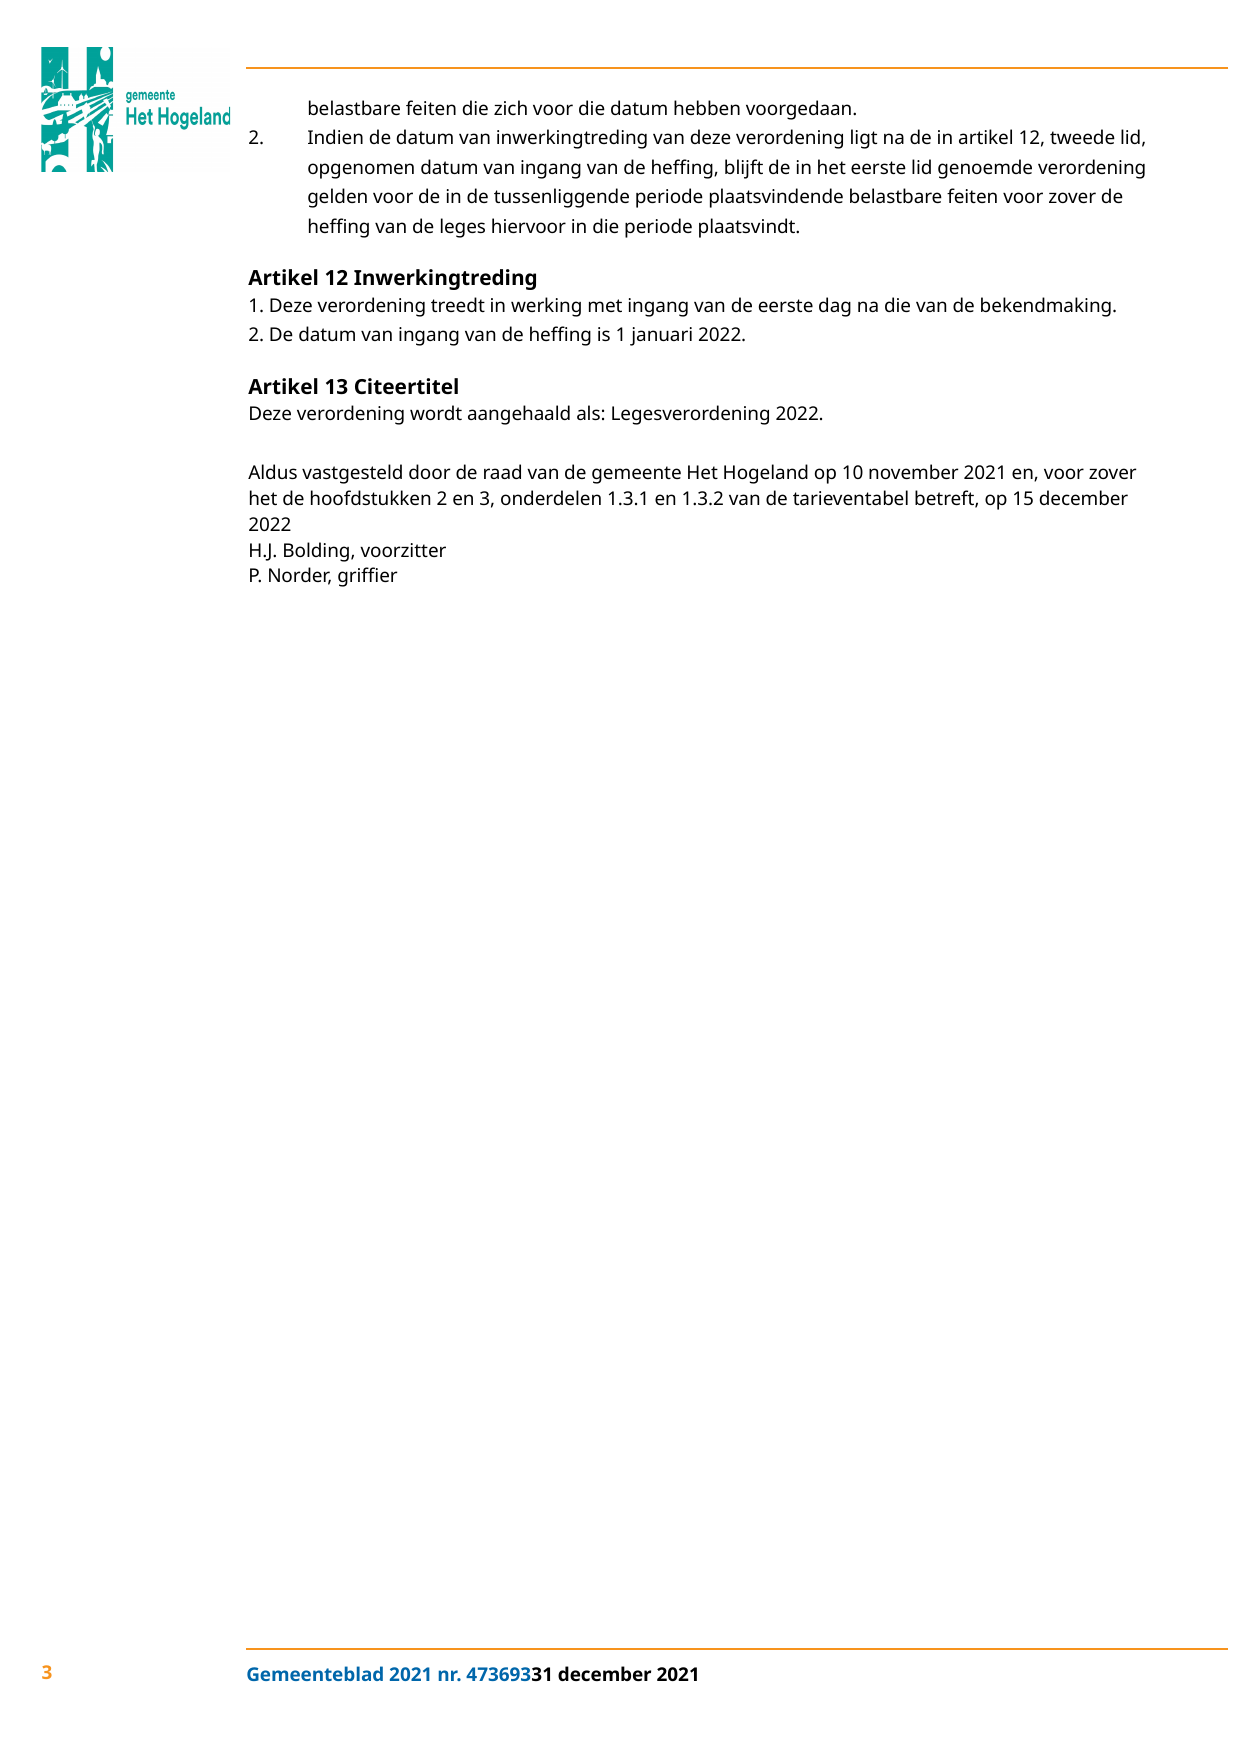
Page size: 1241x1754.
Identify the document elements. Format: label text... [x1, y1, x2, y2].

list Indien de datum van inwerkingtreding van deze verordening ligt na de in artikel 12, tweede lid, opgenomen datum van ingang van de heffing, blijft de in het eerste lid genoemde verordening gelden voor de in de tussenliggende periode plaatsvindende belastbare feiten voor zover de heffing van de leges hiervoor in die periode plaatsvindt. [248, 124, 1152, 239]
text P. Norder, griffier [248, 562, 1152, 588]
text 2. De datum van ingang van de heffing is 1 januari 2022. [248, 322, 1152, 347]
picture [41, 47, 231, 172]
text Artikel 13 Citeertitel [248, 372, 1152, 400]
text 1. Deze verordening treedt in werking met ingang van de eerste dag na die van de bekendmaking. [248, 292, 1152, 318]
text Artikel 12 Inwerkingtreding [248, 263, 1152, 292]
list belastbare feiten die zich voor die datum hebben voorgedaan. [248, 95, 1152, 121]
text Aldus vastgesteld door de raad van de gemeente Het Hogeland op 10 november 2021 en, voor zover het de hoofdstukken 2 en 3, onderdelen 1.3.1 en 1.3.2 van de tarieventabel betreft, op 15 december 2022 [248, 459, 1152, 537]
text H.J. Bolding, voorzitter [248, 537, 1152, 562]
text Deze verordening wordt aangehaald als: Legesverordening 2022. [248, 400, 1152, 426]
